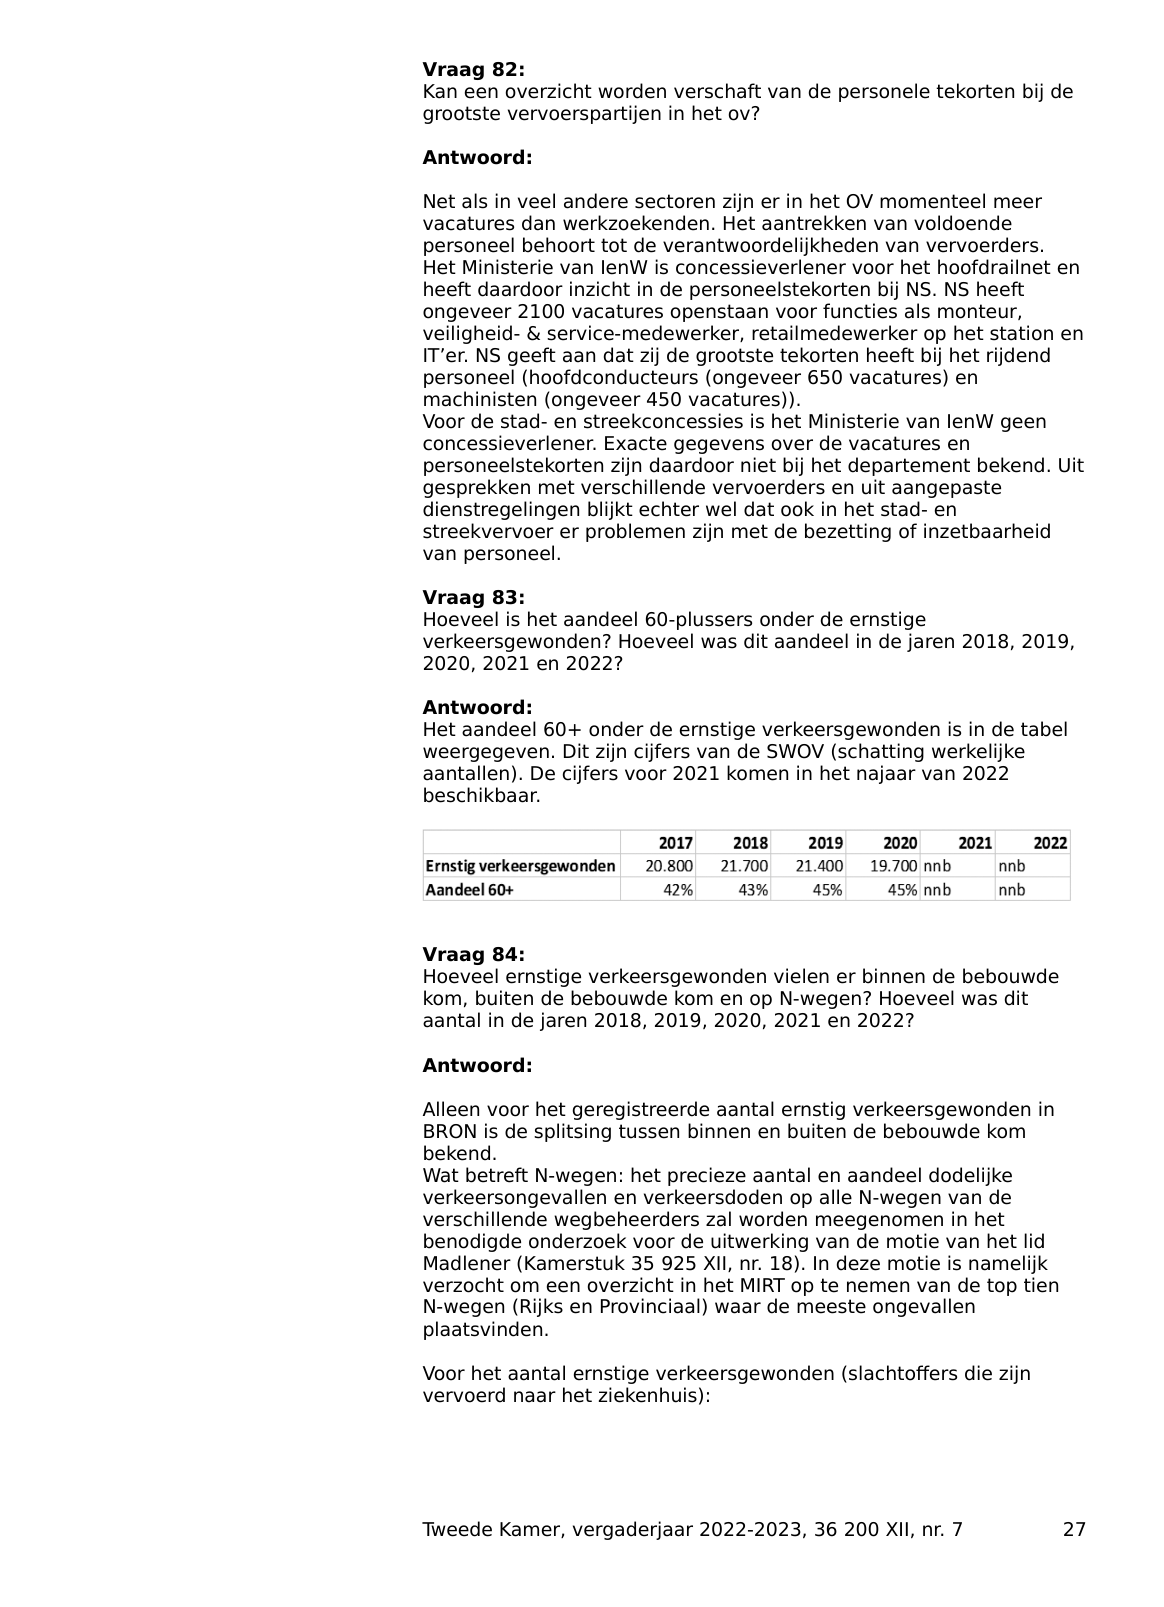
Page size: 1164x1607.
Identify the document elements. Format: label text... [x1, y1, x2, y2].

text Voor het aantal ernstige verkeersgewonden (slachtoffers die zijn vervoerd naar het ziekenhuis): [422, 1363, 1087, 1407]
text Kan een overzicht worden verschaft van de personele tekorten bij de grootste vervoerspartijen in het ov? [422, 81, 1087, 125]
text Hoeveel is het aandeel 60-plussers onder de ernstige verkeersgewonden? Hoeveel was dit aandeel in de jaren 2018, 2019, 2020, 2021 en 2022? [422, 609, 1087, 675]
text Het Ministerie van IenW is concessieverlener voor het hoofdrailnet en heeft daardoor inzicht in de personeelstekorten bij NS. NS heeft ongeveer 2100 vacatures openstaan voor functies als monteur, veiligheid- & service-medewerker, retailmedewerker op het station en IT’er. NS geeft aan dat zij de grootste tekorten heeft bij het rijdend personeel (hoofdconducteurs (ongeveer 650 vacatures) en machinisten (ongeveer 450 vacatures)). [422, 257, 1087, 411]
text Voor de stad- en streekconcessies is het Ministerie van IenW geen concessieverlener. Exacte gegevens over de vacatures en personeelstekorten zijn daardoor niet bij het departement bekend. Uit gesprekken met verschillende vervoerders en uit aangepaste dienstregelingen blijkt echter wel dat ook in het stad- en streekvervoer er problemen zijn met de bezetting of inzetbaarheid van personeel. [422, 411, 1087, 565]
text Het aandeel 60+ onder de ernstige verkeersgewonden is in de tabel weergegeven. Dit zijn cijfers van de SWOV (schatting werkelijke aantallen). De cijfers voor 2021 komen in het najaar van 2022 beschikbaar. [422, 719, 1087, 807]
subtitle Vraag 84: [422, 944, 1087, 966]
subtitle Vraag 83: [422, 587, 1087, 609]
subtitle Antwoord: [422, 697, 1087, 719]
text Hoeveel ernstige verkeersgewonden vielen er binnen de bebouwde kom, buiten de bebouwde kom en op N-wegen? Hoeveel was dit aantal in de jaren 2018, 2019, 2020, 2021 en 2022? [422, 966, 1087, 1032]
text Net als in veel andere sectoren zijn er in het OV momenteel meer vacatures dan werkzoekenden. Het aantrekken van voldoende personeel behoort tot de verantwoordelijkheden van vervoerders. [422, 191, 1087, 257]
subtitle Vraag 82: [422, 59, 1087, 81]
subtitle Antwoord: [422, 1054, 1087, 1076]
subtitle Antwoord: [422, 147, 1087, 169]
picture [422, 829, 1072, 901]
text Wat betreft N-wegen: het precieze aantal en aandeel dodelijke verkeersongevallen en verkeersdoden op alle N-wegen van de verschillende wegbeheerders zal worden meegenomen in het benodigde onderzoek voor de uitwerking van de motie van het lid Madlener (Kamerstuk 35 925 XII, nr. 18). In deze motie is namelijk verzocht om een overzicht in het MIRT op te nemen van de top tien N-wegen (Rijks en Provinciaal) waar de meeste ongevallen plaatsvinden. [422, 1164, 1087, 1340]
text Alleen voor het geregistreerde aantal ernstig verkeersgewonden in BRON is de splitsing tussen binnen en buiten de bebouwde kom bekend. [422, 1099, 1087, 1164]
